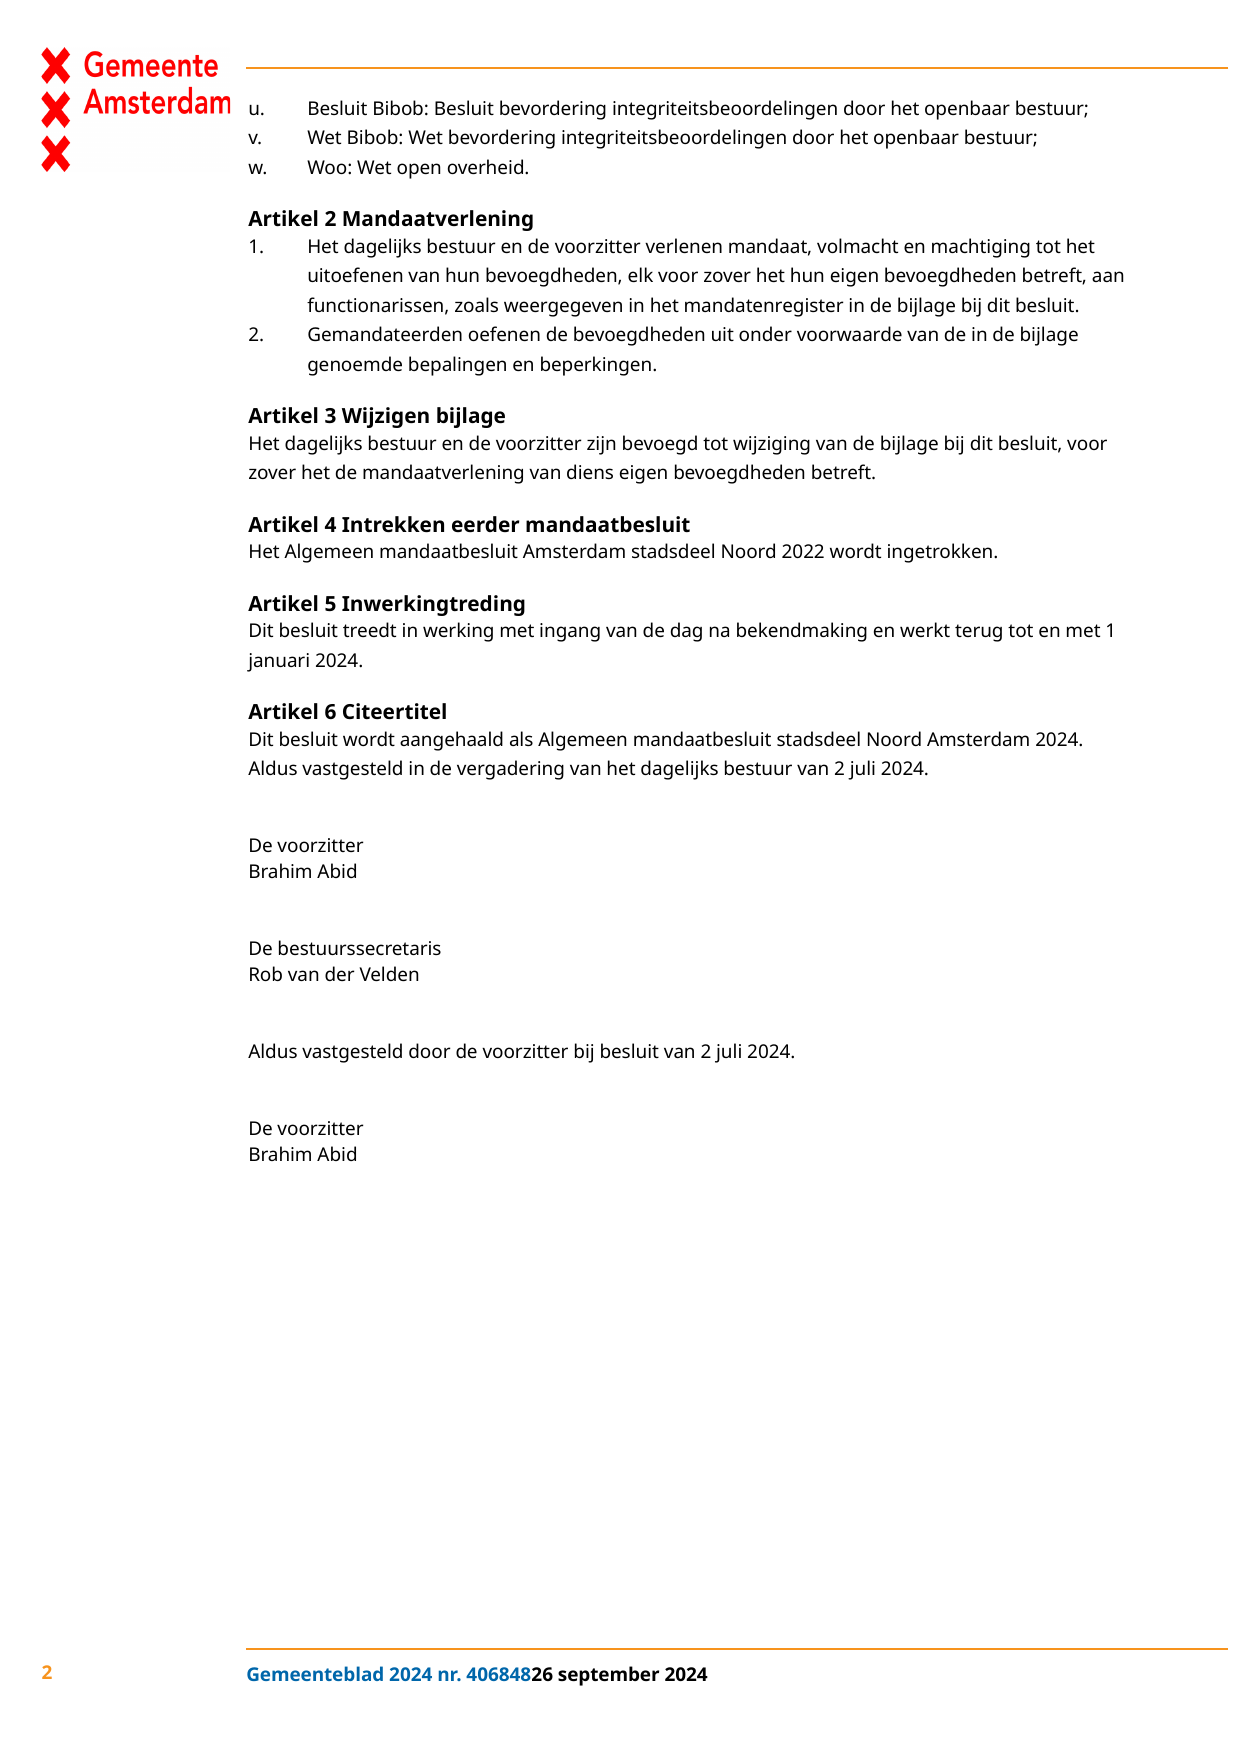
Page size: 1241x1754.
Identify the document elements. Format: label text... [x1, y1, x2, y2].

list Woo: Wet open overheid. [248, 154, 1152, 180]
text Dit besluit treedt in werking met ingang van de dag na bekendmaking en werkt terug tot en met 1 januari 2024. [248, 617, 1152, 673]
list Wet Bibob: Wet bevordering integriteitsbeoordelingen door het openbaar bestuur; [248, 124, 1152, 150]
text Rob van der Velden [248, 961, 1152, 987]
text Artikel 3 Wijzigen bijlage [248, 402, 1152, 430]
list Het dagelijks bestuur en de voorzitter verlenen mandaat, volmacht en machtiging tot het uitoefenen van hun bevoegdheden, elk voor zover het hun eigen bevoegdheden betreft, aan functionarissen, zoals weergegeven in het mandatenregister in de bijlage bij dit besluit. [248, 233, 1152, 318]
text Het dagelijks bestuur en de voorzitter zijn bevoegd tot wijziging van de bijlage bij dit besluit, voor zover het de mandaatverlening van diens eigen bevoegdheden betreft. [248, 430, 1152, 485]
text Artikel 4 Intrekken eerder mandaatbesluit [248, 510, 1152, 538]
text Aldus vastgesteld in de vergadering van het dagelijks bestuur van 2 juli 2024. [248, 755, 1152, 781]
list Gemandateerden oefenen de bevoegdheden uit onder voorwaarde van de in de bijlage genoemde bepalingen en beperkingen. [248, 322, 1152, 377]
text Brahim Abid [248, 858, 1152, 884]
text Aldus vastgesteld door de voorzitter bij besluit van 2 juli 2024. [248, 1038, 1152, 1064]
text Het Algemeen mandaatbesluit Amsterdam stadsdeel Noord 2022 wordt ingetrokken. [248, 538, 1152, 564]
text Artikel 2 Mandaatverlening [248, 204, 1152, 233]
text Brahim Abid [248, 1141, 1152, 1167]
list Besluit Bibob: Besluit bevordering integriteitsbeoordelingen door het openbaar bestuur; [248, 95, 1152, 121]
text De bestuurssecretaris [248, 935, 1152, 961]
text Artikel 6 Citeertitel [248, 697, 1152, 726]
text Artikel 5 Inwerkingtreding [248, 589, 1152, 617]
picture [41, 47, 231, 172]
text De voorzitter [248, 1116, 1152, 1141]
text Dit besluit wordt aangehaald als Algemeen mandaatbesluit stadsdeel Noord Amsterdam 2024. [248, 726, 1152, 751]
text De voorzitter [248, 832, 1152, 858]
